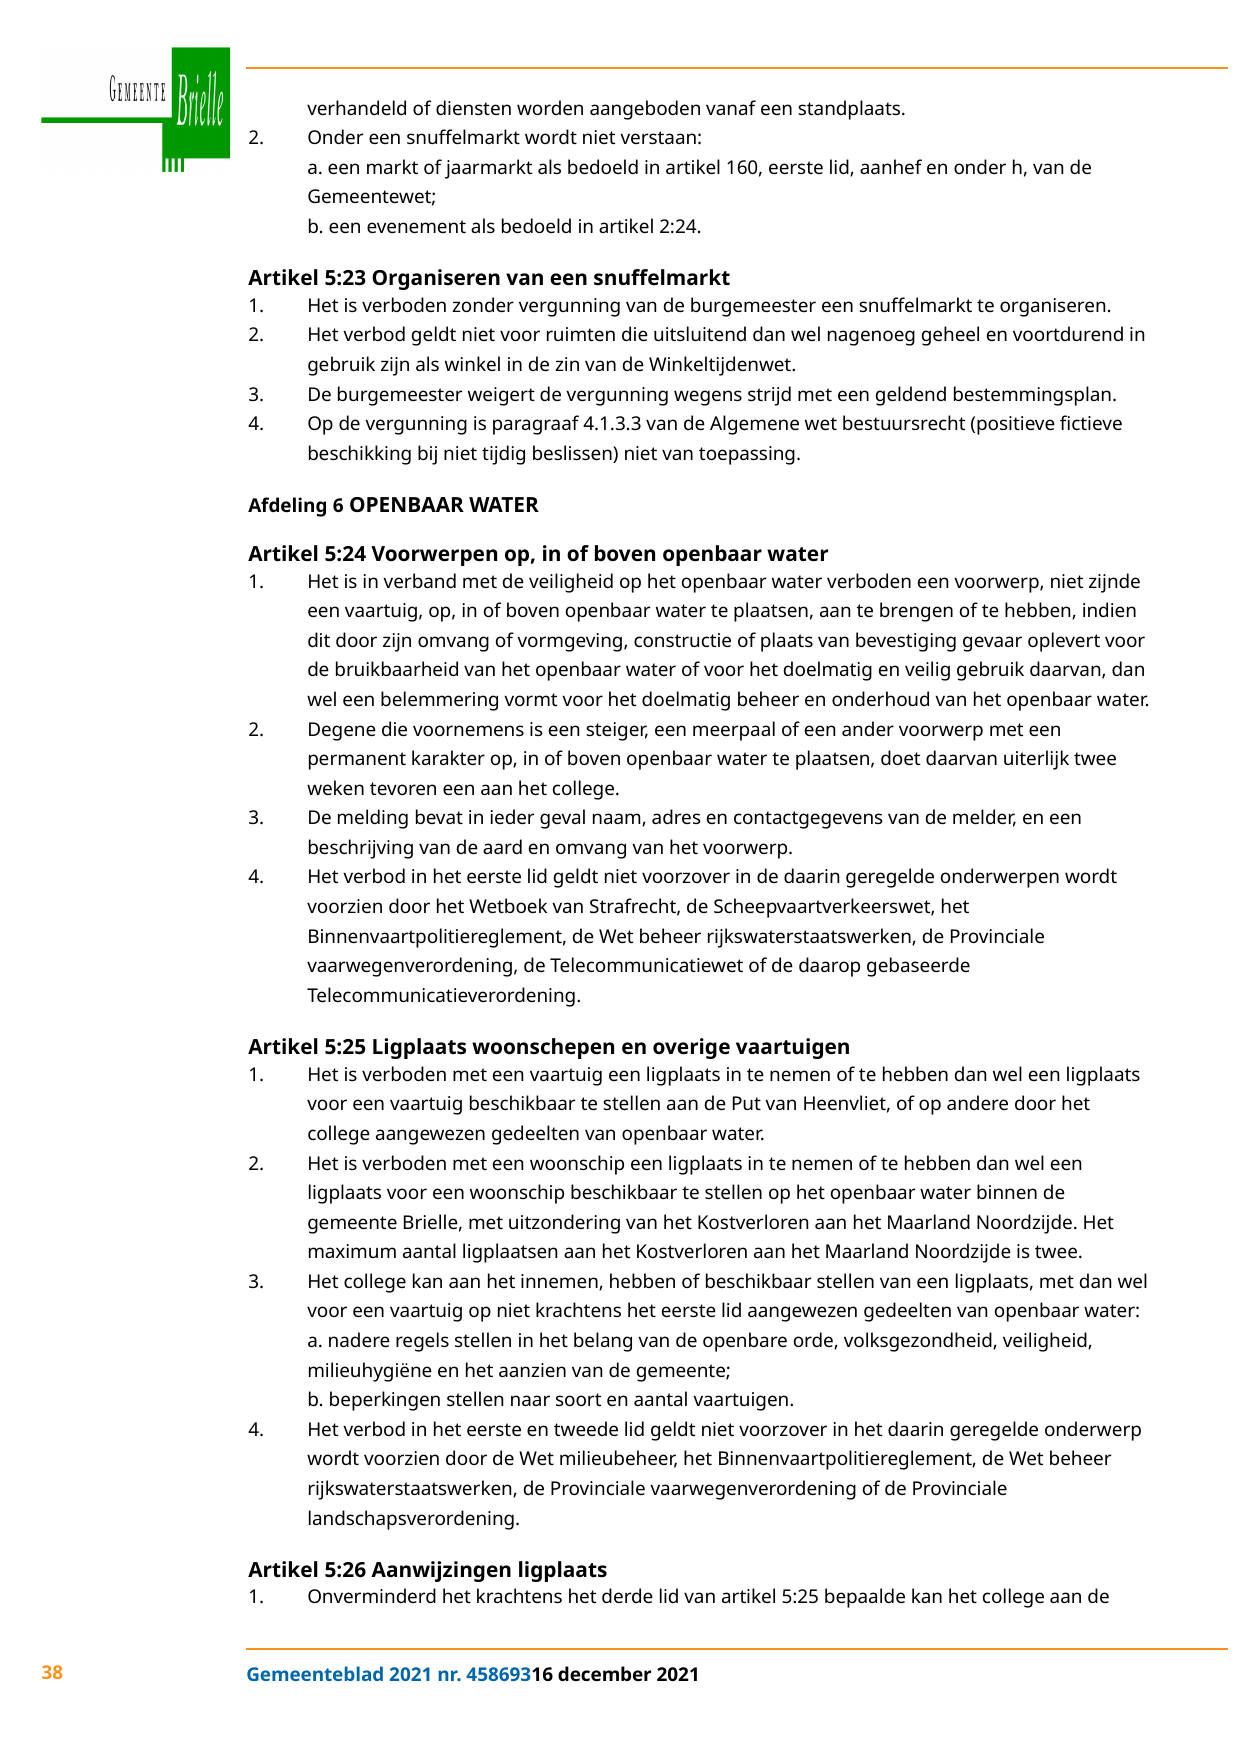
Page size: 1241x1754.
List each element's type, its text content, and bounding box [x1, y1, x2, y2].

list b. een evenement als bedoeld in artikel 2:24. [248, 213, 1152, 239]
list Het college kan aan het innemen, hebben of beschikbaar stellen van een ligplaats, met dan wel voor een vaartuig op niet krachtens het eerste lid aangewezen gedeelten van openbaar water: [248, 1268, 1152, 1323]
list Het is verboden met een vaartuig een ligplaats in te nemen of te hebben dan wel een ligplaats voor een vaartuig beschikbaar te stellen aan de Put van Heenvliet, of op andere door het college aangewezen gedeelten van openbaar water. [248, 1061, 1152, 1146]
list Het verbod in het eerste lid geldt niet voorzover in de daarin geregelde onderwerpen wordt voorzien door het Wetboek van Strafrecht, de Scheepvaartverkeerswet, het Binnenvaartpolitiereglement, de Wet beheer rijkswaterstaatswerken, de Provinciale vaarwegenverordening, de Telecommunicatiewet of de daarop gebaseerde Telecommunicatieverordening. [248, 864, 1152, 1008]
list De burgemeester weigert de vergunning wegens strijd met een geldend bestemmingsplan. [248, 381, 1152, 406]
list Het verbod in het eerste en tweede lid geldt niet voorzover in het daarin geregelde onderwerp wordt voorzien door de Wet milieubeheer, het Binnenvaartpolitiereglement, de Wet beheer rijkswaterstaatswerken, de Provinciale vaarwegenverordening of de Provinciale landschapsverordening. [248, 1416, 1152, 1530]
picture [41, 47, 231, 172]
list Onverminderd het krachtens het derde lid van artikel 5:25 bepaalde kan het college aan de [248, 1583, 1152, 1609]
list verhandeld of diensten worden aangeboden vanaf een standplaats. [248, 95, 1152, 121]
list Het is verboden met een woonschip een ligplaats in te nemen of te hebben dan wel een ligplaats voor een woonschip beschikbaar te stellen op het openbaar water binnen de gemeente Brielle, met uitzondering van het Kostverloren aan het Maarland Noordzijde. Het maximum aantal ligplaatsen aan het Kostverloren aan het Maarland Noordzijde is twee. [248, 1150, 1152, 1264]
list Onder een snuffelmarkt wordt niet verstaan: [248, 124, 1152, 150]
text Artikel 5:24 Voorwerpen op, in of boven openbaar water [248, 539, 1152, 568]
list Degene die voornemens is een steiger, een meerpaal of een ander voorwerp met een permanent karakter op, in of boven openbaar water te plaatsen, doet daarvan uiterlijk twee weken tevoren een aan het college. [248, 716, 1152, 801]
text Artikel 5:25 Ligplaats woonschepen en overige vaartuigen [248, 1032, 1152, 1061]
text Afdeling 6 OPENBAAR WATER [248, 490, 1152, 519]
list Het is in verband met de veiligheid op het openbaar water verboden een voorwerp, niet zijnde een vaartuig, op, in of boven openbaar water te plaatsen, aan te brengen of te hebben, indien dit door zijn omvang of vormgeving, constructie of plaats van bevestiging gevaar oplevert voor de bruikbaarheid van het openbaar water of voor het doelmatig en veilig gebruik daarvan, dan wel een belemmering vormt voor het doelmatig beheer en onderhoud van het openbaar water. [248, 568, 1152, 712]
list b. beperkingen stellen naar soort en aantal vaartuigen. [248, 1386, 1152, 1412]
text Artikel 5:23 Organiseren van een snuffelmarkt [248, 263, 1152, 292]
list a. nadere regels stellen in het belang van de openbare orde, volksgezondheid, veiligheid, milieuhygiëne en het aanzien van de gemeente; [248, 1327, 1152, 1382]
list Het is verboden zonder vergunning van de burgemeester een snuffelmarkt te organiseren. [248, 292, 1152, 318]
list De melding bevat in ieder geval naam, adres en contactgegevens van de melder, en een beschrijving van de aard en omvang van het voorwerp. [248, 804, 1152, 860]
list a. een markt of jaarmarkt als bedoeld in artikel 160, eerste lid, aanhef en onder h, van de Gemeentewet; [248, 154, 1152, 209]
list Het verbod geldt niet voor ruimten die uitsluitend dan wel nagenoeg geheel en voortdurend in gebruik zijn als winkel in de zin van de Winkeltijdenwet. [248, 322, 1152, 377]
list Op de vergunning is paragraaf 4.1.3.3 van de Algemene wet bestuursrecht (positieve fictieve beschikking bij niet tijdig beslissen) niet van toepassing. [248, 410, 1152, 466]
text Artikel 5:26 Aanwijzingen ligplaats [248, 1555, 1152, 1583]
